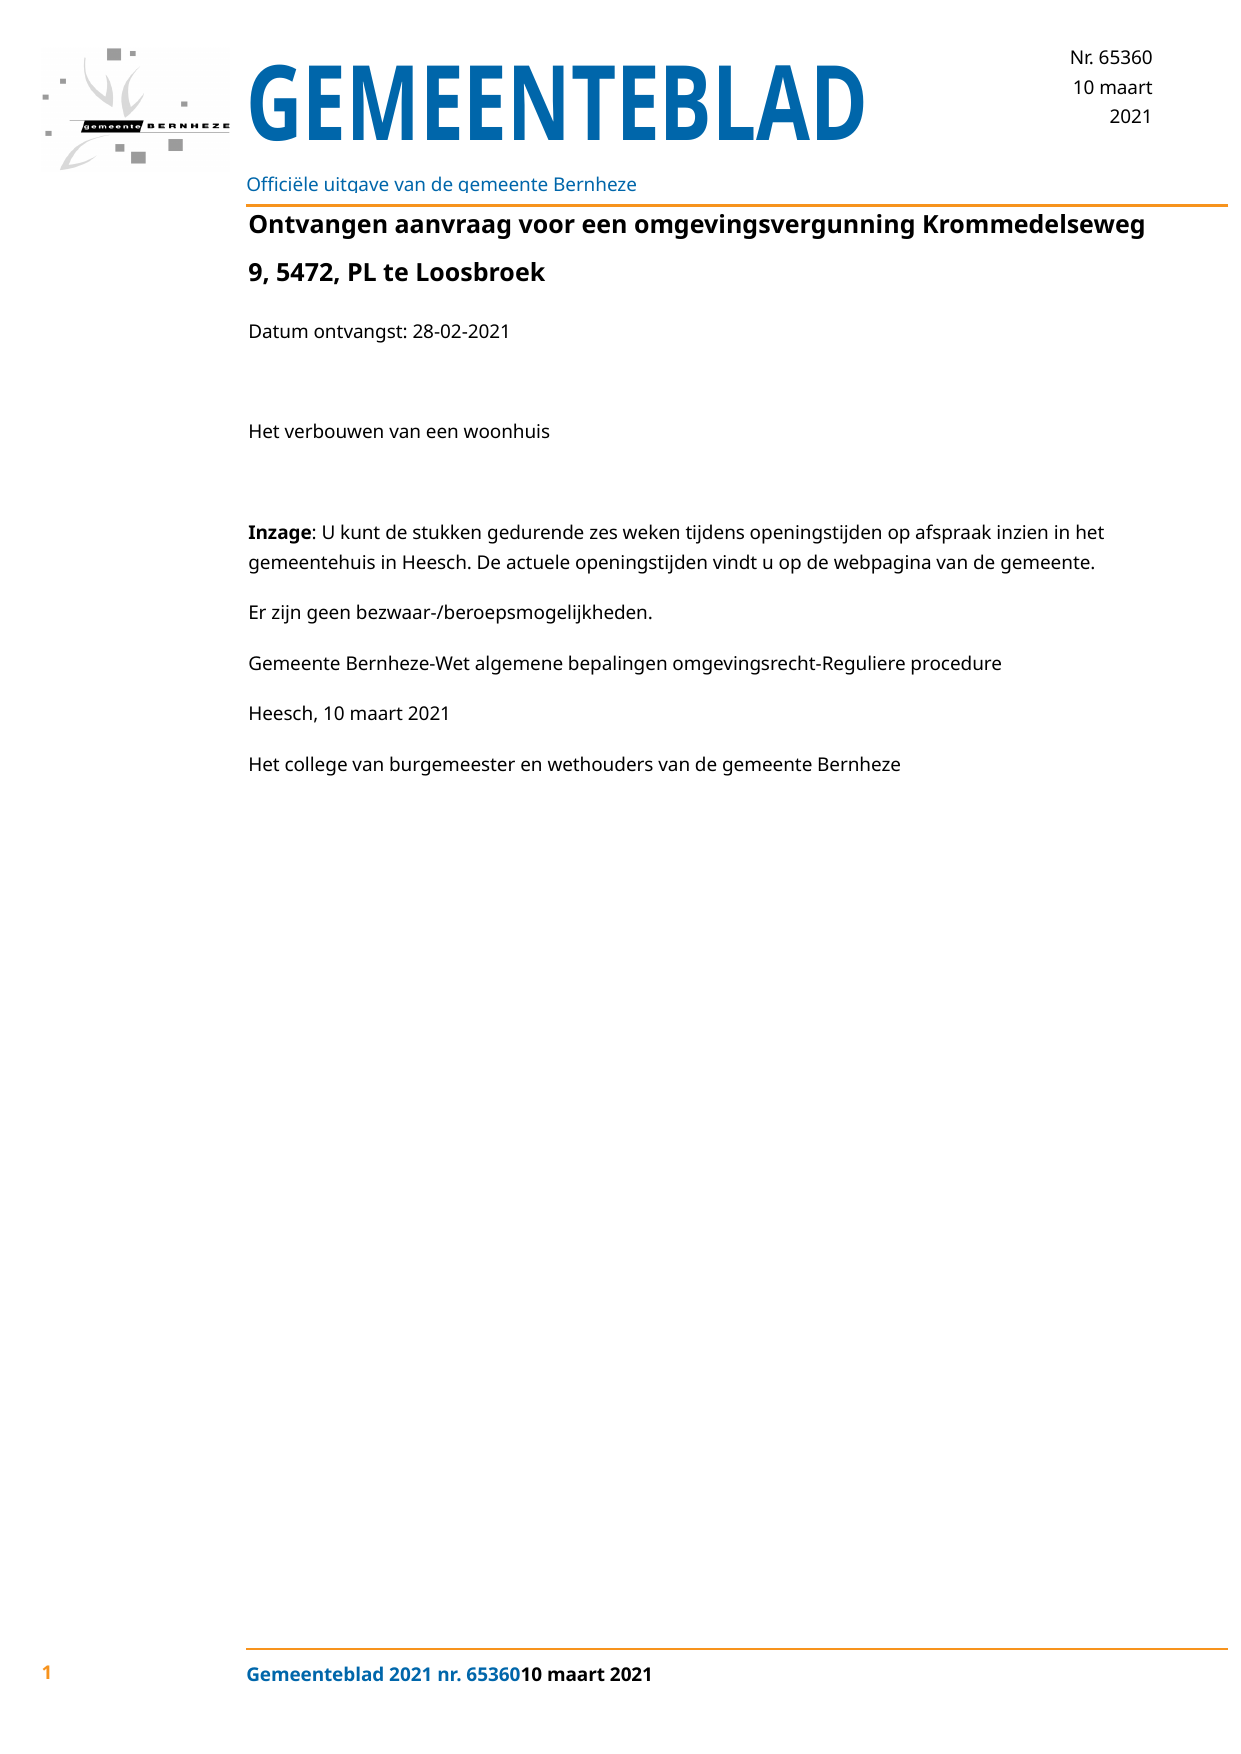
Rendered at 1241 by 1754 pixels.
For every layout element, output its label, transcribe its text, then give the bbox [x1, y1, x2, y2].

text Datum ontvangst: 28-02-2021 [248, 318, 1152, 344]
picture [41, 47, 231, 172]
text Het verbouwen van een woonhuis [248, 419, 1152, 444]
text Inzage: U kunt de stukken gedurende zes weken tijdens openingstijden op afspraak inzien in het gemeentehuis in Heesch. De actuele openingstijden vindt u op de webpagina van de gemeente. [248, 519, 1152, 575]
text Ontvangen aanvraag voor een omgevingsvergunning Krommedelseweg 9, 5472, PL te Loosbroek [248, 207, 1152, 288]
text Er zijn geen bezwaar-/beroepsmogelijkheden. [248, 599, 1152, 625]
text Het college van burgemeester en wethouders van de gemeente Bernheze [248, 751, 1152, 777]
text Gemeente Bernheze-Wet algemene bepalingen omgevingsrecht-Reguliere procedure [248, 650, 1152, 676]
text Heesch, 10 maart 2021 [248, 700, 1152, 726]
